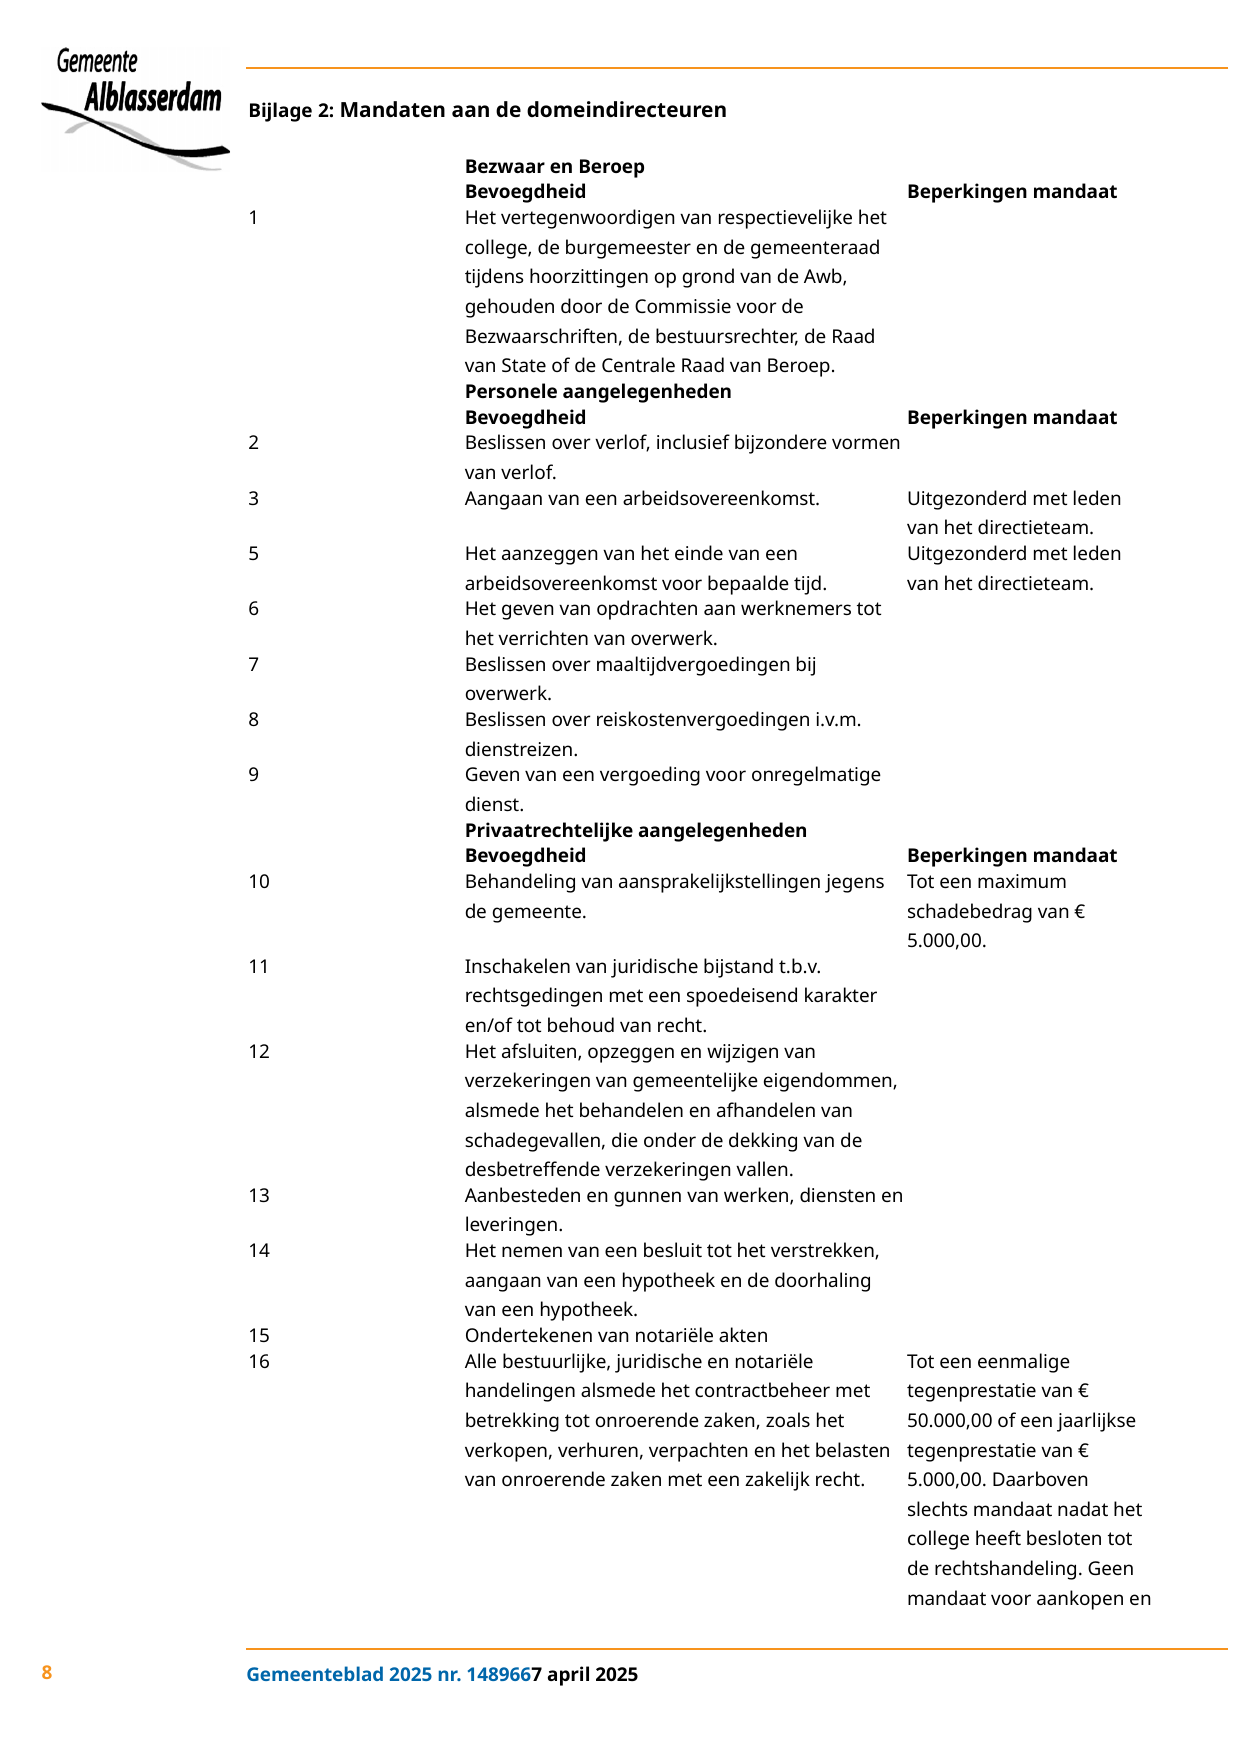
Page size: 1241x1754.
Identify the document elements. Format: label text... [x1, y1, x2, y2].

table_header [248, 153, 464, 179]
table_cell [907, 953, 1152, 1038]
table_cell Beperkingen mandaat [907, 404, 1152, 429]
table_cell Het vertegenwoordigen van respectievelijke het college, de burgemeester en de gemeenteraad tijdens hoorzittingen op grond van de Awb, gehouden door de Commissie voor de Bezwaarschriften, de bestuursrechter, de Raad van State of de Centrale Raad van Beroep. [465, 205, 907, 378]
table_cell [248, 404, 464, 429]
table_cell 8 [248, 706, 464, 761]
table_cell Het afsluiten, opzeggen en wijzigen van verzekeringen van gemeentelijke eigendommen, alsmede het behandelen en afhandelen van schadegevallen, die onder de dekking van de desbetreffende verzekeringen vallen. [465, 1038, 907, 1182]
table_cell Bevoegdheid [465, 843, 907, 868]
table_cell 12 [248, 1038, 464, 1182]
table_cell Behandeling van aansprakelijkstellingen jegens de gemeente. [465, 868, 907, 953]
table_cell Inschakelen van juridische bijstand t.b.v. rechtsgedingen met een spoedeisend karakter en/of tot behoud van recht. [465, 953, 907, 1038]
table_cell Het geven van opdrachten aan werknemers tot het verrichten van overwerk. [465, 596, 907, 651]
table_cell Ondertekenen van notariële akten [465, 1322, 907, 1348]
table_cell Alle bestuurlijke, juridische en notariële handelingen alsmede het contractbeheer met betrekking tot onroerende zaken, zoals het verkopen, verhuren, verpachten en het belasten van onroerende zaken met een zakelijk recht. [465, 1348, 907, 1610]
table_cell Tot een eenmalige tegenprestatie van € 50.000,00 of een jaarlijkse tegenprestatie van € 5.000,00. Daarboven slechts mandaat nadat het college heeft besloten tot de rechtshandeling. Geen mandaat voor aankopen en [907, 1348, 1152, 1610]
table_cell 9 [248, 761, 464, 817]
table_header [907, 153, 1152, 179]
table_cell 3 [248, 485, 464, 540]
table_cell [907, 596, 1152, 651]
table_cell Uitgezonderd met leden van het directieteam. [907, 540, 1152, 596]
table_cell Beperkingen mandaat [907, 179, 1152, 204]
table_cell [907, 378, 1152, 404]
table_cell Privaatrechtelijke aangelegenheden [465, 817, 907, 842]
table_cell [907, 817, 1152, 842]
table_cell 5 [248, 540, 464, 596]
table_cell Geven van een vergoeding voor onregelmatige dienst. [465, 761, 907, 817]
table_cell [907, 651, 1152, 706]
table_cell Het nemen van een besluit tot het verstrekken, aangaan van een hypotheek en de doorhaling van een hypotheek. [465, 1238, 907, 1322]
table_cell 10 [248, 868, 464, 953]
table_cell 2 [248, 430, 464, 485]
picture [41, 47, 231, 172]
table_cell 15 [248, 1322, 464, 1348]
table_header Bezwaar en Beroep [465, 153, 907, 179]
table_cell 16 [248, 1348, 464, 1610]
table_cell Aangaan van een arbeidsovereenkomst. [465, 485, 907, 540]
table_cell [248, 817, 464, 842]
table_cell [248, 179, 464, 204]
table_cell Uitgezonderd met leden van het directieteam. [907, 485, 1152, 540]
table_cell [907, 1038, 1152, 1182]
table_cell [907, 1182, 1152, 1237]
table_cell 13 [248, 1182, 464, 1237]
table_cell Personele aangelegenheden [465, 378, 907, 404]
table_cell Beslissen over verlof, inclusief bijzondere vormen van verlof. [465, 430, 907, 485]
table_cell Beslissen over reiskostenvergoedingen i.v.m. dienstreizen. [465, 706, 907, 761]
table_cell Het aanzeggen van het einde van een arbeidsovereenkomst voor bepaalde tijd. [465, 540, 907, 596]
table_cell [907, 1238, 1152, 1322]
table_cell 7 [248, 651, 464, 706]
table_cell [907, 430, 1152, 485]
table_cell Beperkingen mandaat [907, 843, 1152, 868]
table_cell [907, 205, 1152, 378]
table_cell 11 [248, 953, 464, 1038]
table_cell Tot een maximum schadebedrag van € 5.000,00. [907, 868, 1152, 953]
text Bijlage 2: Mandaten aan de domeindirecteuren [248, 95, 1152, 123]
table_cell 14 [248, 1238, 464, 1322]
table_cell Bevoegdheid [465, 404, 907, 429]
table_cell [248, 843, 464, 868]
table_cell Bevoegdheid [465, 179, 907, 204]
table_cell [248, 378, 464, 404]
table_cell 1 [248, 205, 464, 378]
table_cell [907, 706, 1152, 761]
table_cell Beslissen over maaltijdvergoedingen bij overwerk. [465, 651, 907, 706]
table_cell Aanbesteden en gunnen van werken, diensten en leveringen. [465, 1182, 907, 1237]
table_cell [907, 761, 1152, 817]
table_cell [907, 1322, 1152, 1348]
table_cell 6 [248, 596, 464, 651]
